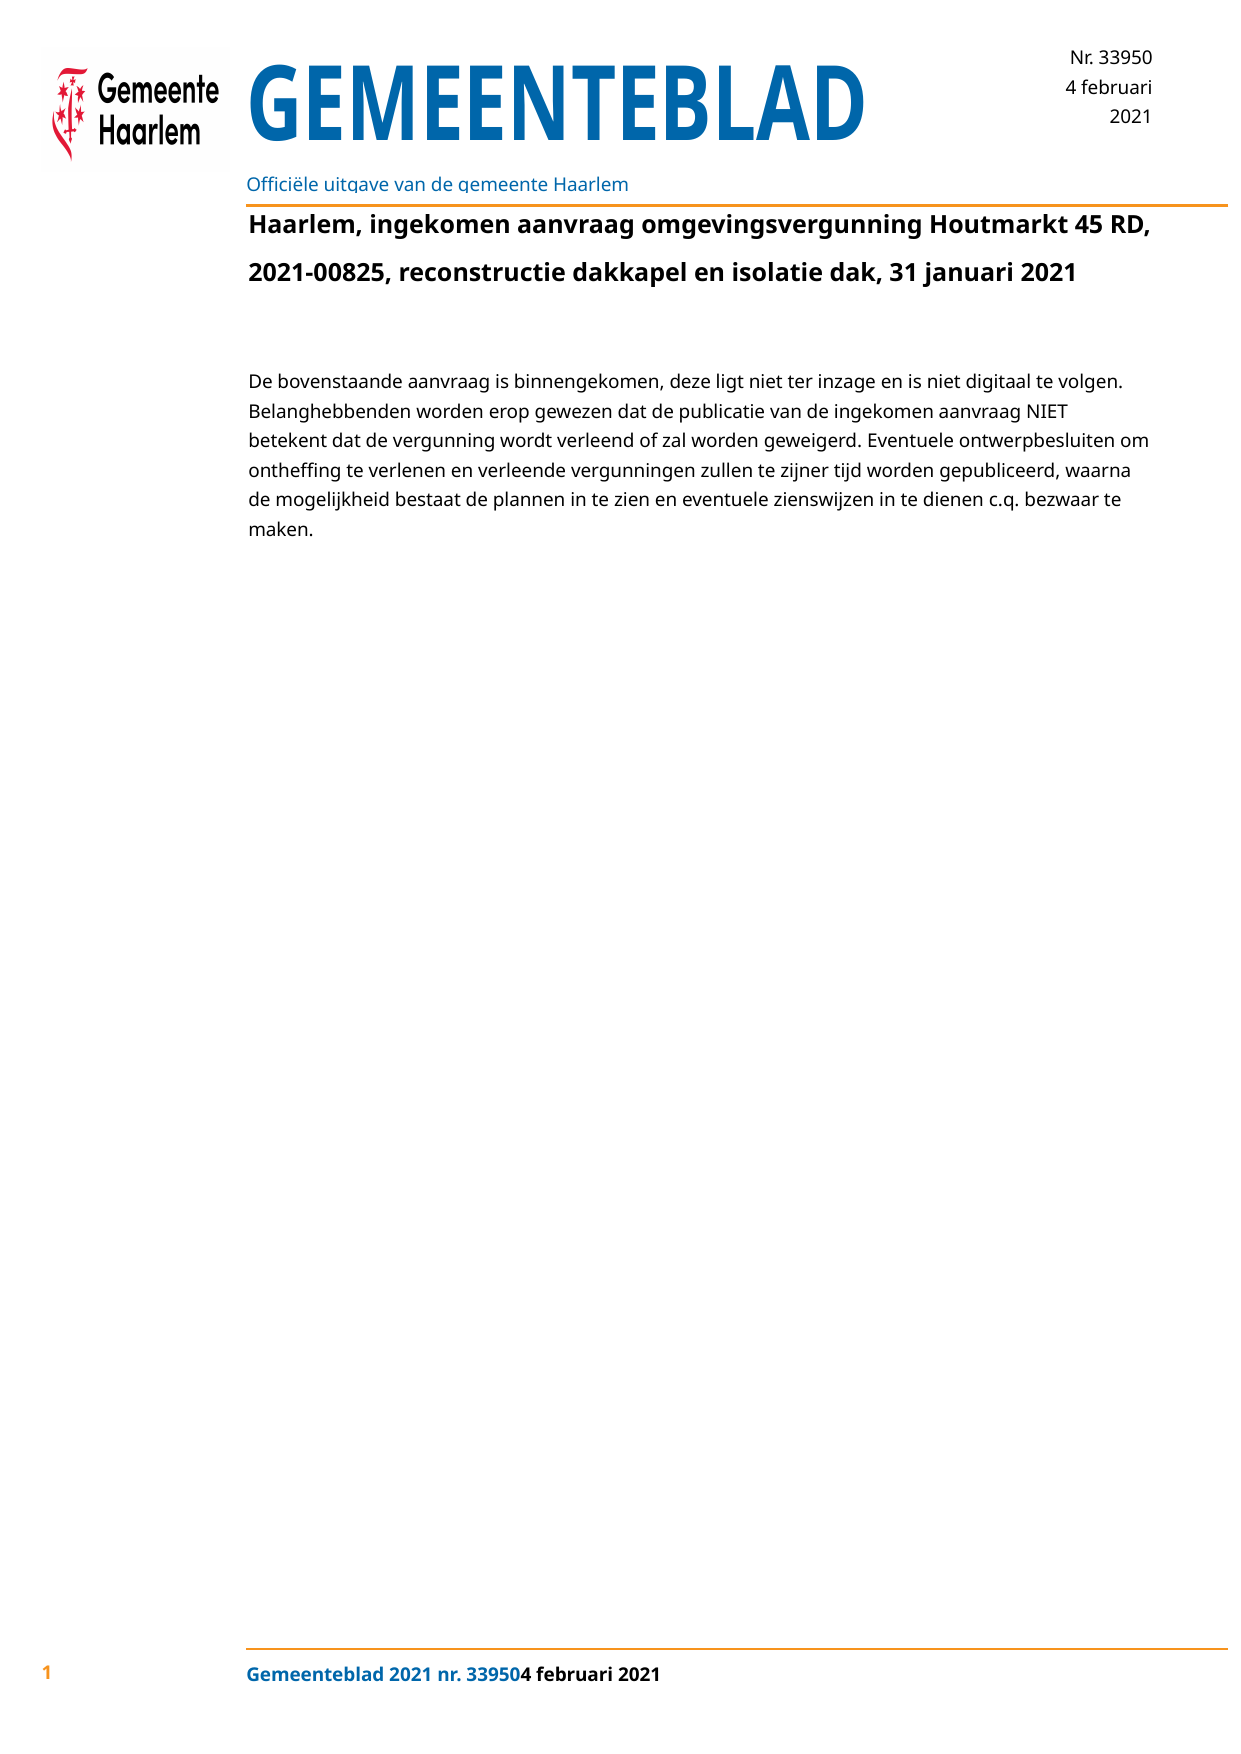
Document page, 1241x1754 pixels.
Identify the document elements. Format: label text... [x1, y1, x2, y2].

text De bovenstaande aanvraag is binnengekomen, deze ligt niet ter inzage en is niet digitaal te volgen. Belanghebbenden worden erop gewezen dat de publicatie van de ingekomen aanvraag NIET betekent dat de vergunning wordt verleend of zal worden geweigerd. Eventuele ontwerpbesluiten om ontheffing te verlenen en verleende vergunningen zullen te zijner tijd worden gepubliceerd, waarna de mogelijkheid bestaat de plannen in te zien en eventuele zienswijzen in te dienen c.q. bezwaar te maken. [248, 368, 1152, 542]
picture [41, 47, 231, 172]
text Haarlem, ingekomen aanvraag omgevingsvergunning Houtmarkt 45 RD, 2021-00825, reconstructie dakkapel en isolatie dak, 31 januari 2021 [248, 207, 1152, 288]
